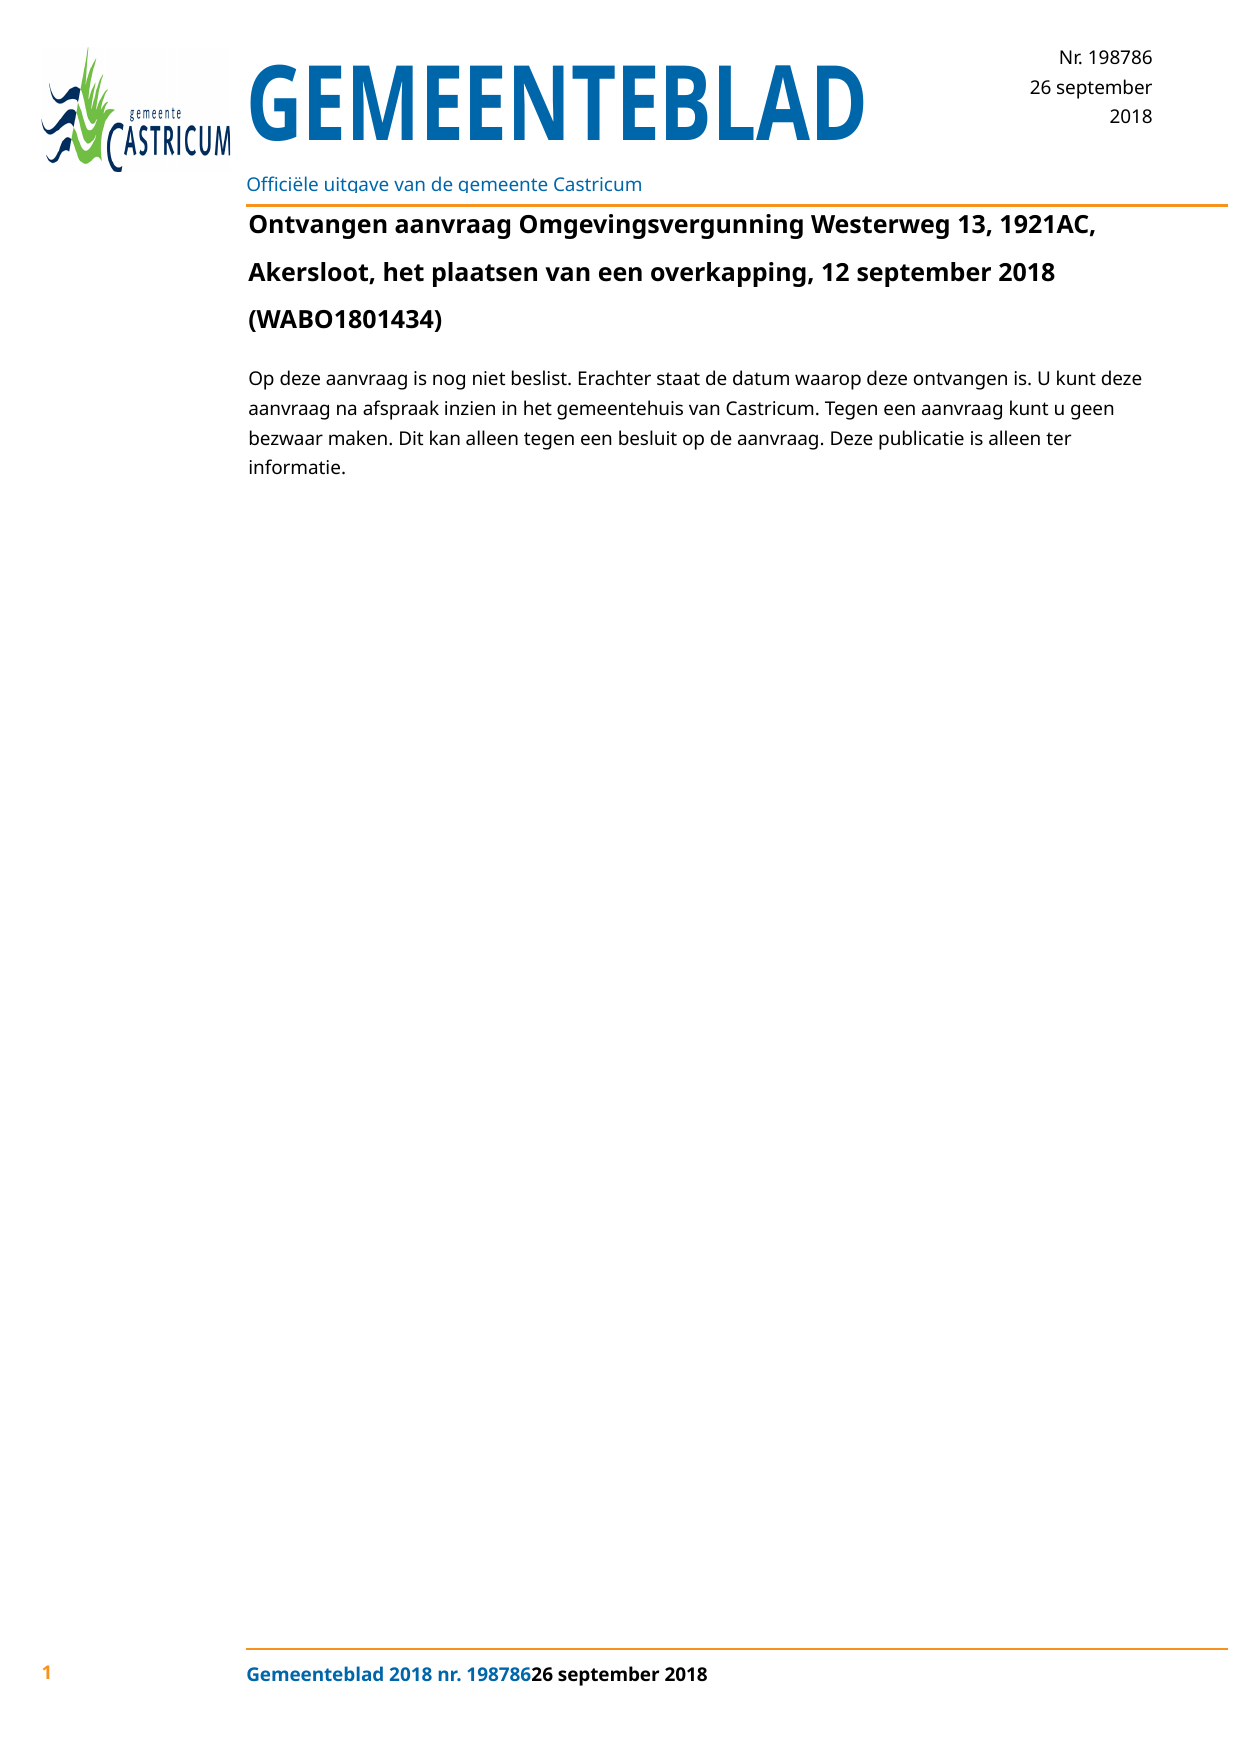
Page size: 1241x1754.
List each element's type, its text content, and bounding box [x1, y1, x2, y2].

text Ontvangen aanvraag Omgevingsvergunning Westerweg 13, 1921AC, Akersloot, het plaatsen van een overkapping, 12 september 2018 (WABO1801434) [248, 207, 1152, 336]
picture [41, 47, 231, 172]
text Op deze aanvraag is nog niet beslist. Erachter staat de datum waarop deze ontvangen is. U kunt deze aanvraag na afspraak inzien in het gemeentehuis van Castricum. Tegen een aanvraag kunt u geen bezwaar maken. Dit kan alleen tegen een besluit op de aanvraag. Deze publicatie is alleen ter informatie. [248, 366, 1152, 480]
